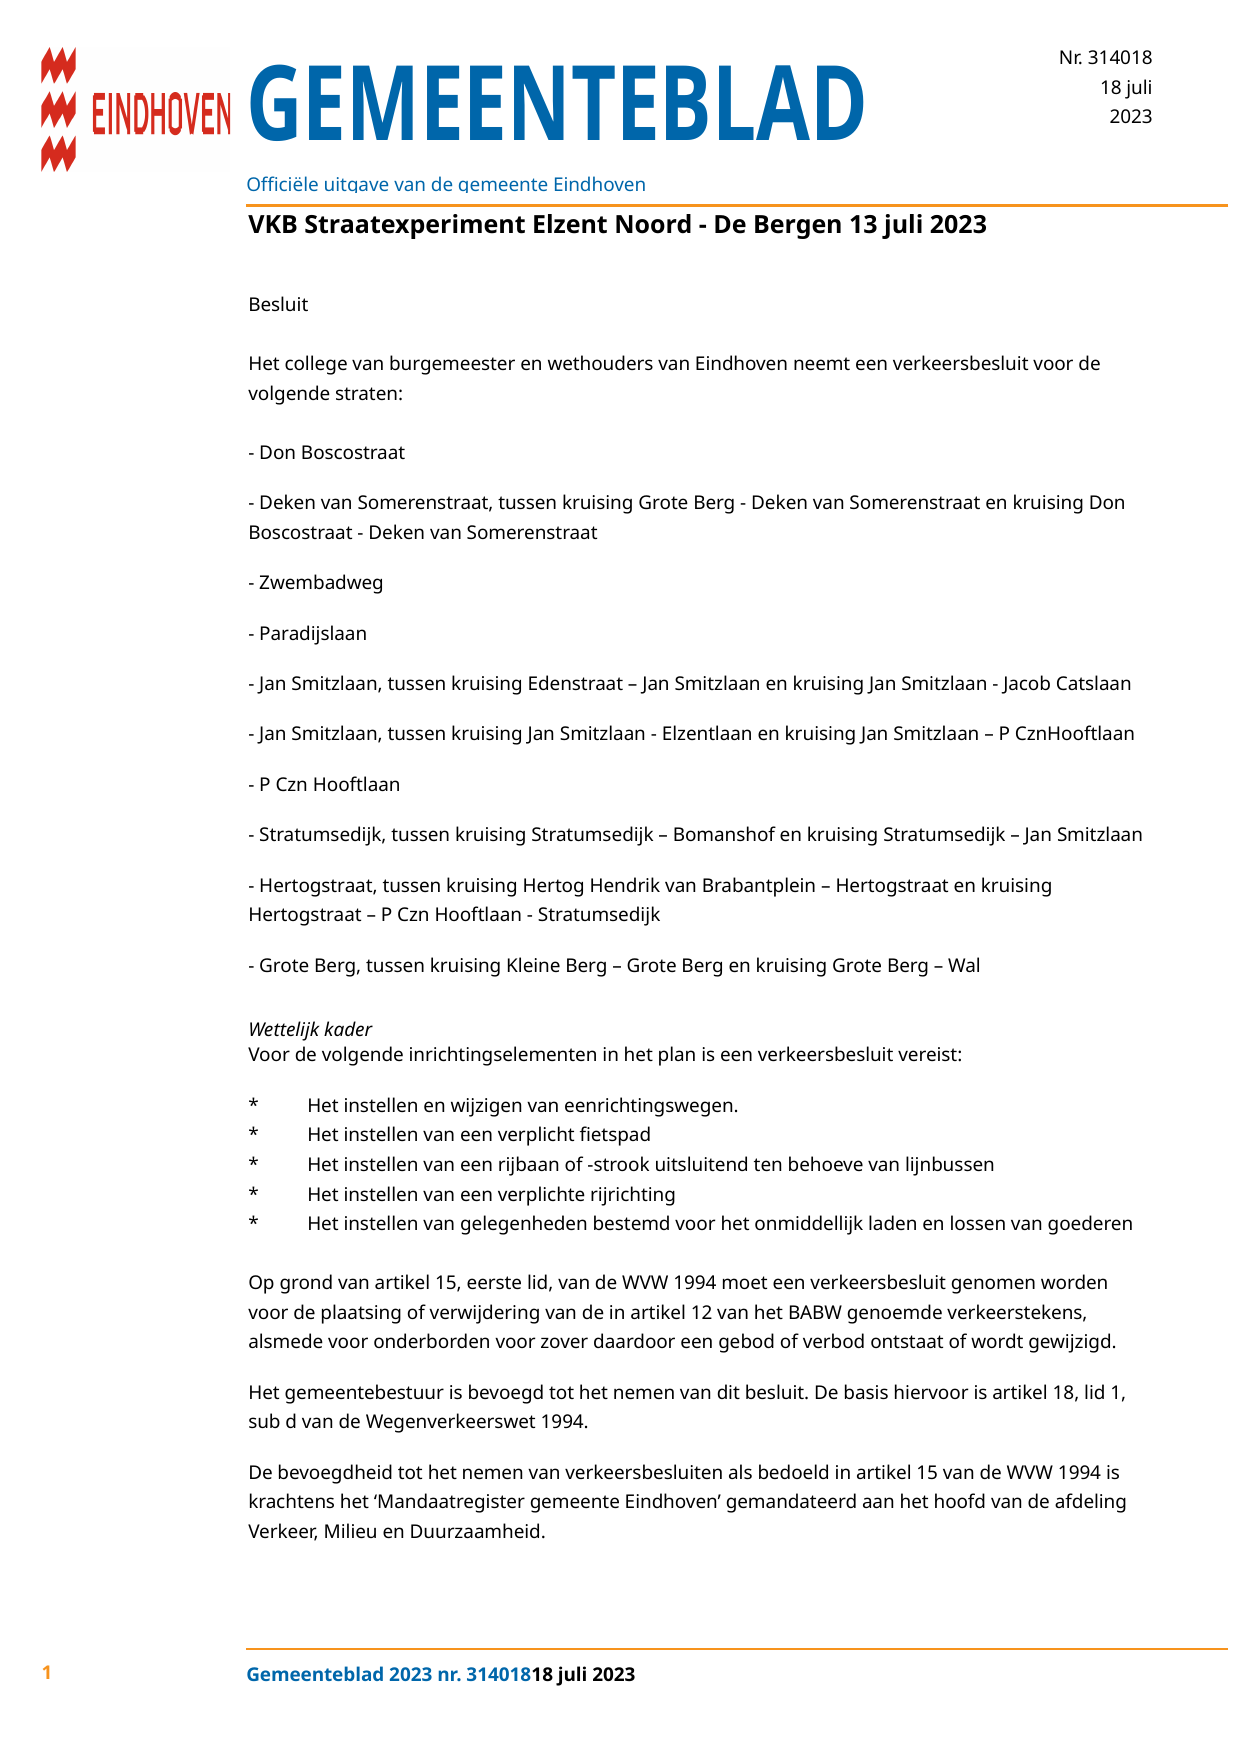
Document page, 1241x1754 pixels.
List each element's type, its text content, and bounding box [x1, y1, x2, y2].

text Het college van burgemeester en wethouders van Eindhoven neemt een verkeersbesluit voor de volgende straten: [248, 350, 1152, 406]
list Het instellen van een verplicht fietspad [248, 1122, 1152, 1147]
text - Grote Berg, tussen kruising Kleine Berg – Grote Berg en kruising Grote Berg – Wal [248, 952, 1152, 978]
text Voor de volgende inrichtingselementen in het plan is een verkeersbesluit vereist: [248, 1042, 1152, 1067]
text De bevoegdheid tot het nemen van verkeersbesluiten als bedoeld in artikel 15 van de WVW 1994 is krachtens het ‘Mandaatregister gemeente Eindhoven’ gemandateerd aan het hoofd van de afdeling Verkeer, Milieu en Duurzaamheid. [248, 1459, 1152, 1544]
text - Zwembadweg [248, 569, 1152, 595]
text - Don Boscostraat [248, 439, 1152, 465]
text VKB Straatexperiment Elzent Noord - De Bergen 13 juli 2023 [248, 207, 1152, 241]
text - Hertogstraat, tussen kruising Hertog Hendrik van Brabantplein – Hertogstraat en kruising Hertogstraat – P Czn Hooftlaan - Stratumsedijk [248, 872, 1152, 927]
text Het gemeentebestuur is bevoegd tot het nemen van dit besluit. De basis hiervoor is artikel 18, lid 1, sub d van de Wegenverkeerswet 1994. [248, 1379, 1152, 1434]
text - Stratumsedijk, tussen kruising Stratumsedijk – Bomanshof en kruising Stratumsedijk – Jan Smitzlaan [248, 821, 1152, 847]
text - P Czn Hooftlaan [248, 771, 1152, 797]
list Het instellen van gelegenheden bestemd voor het onmiddellijk laden en lossen van goederen [248, 1210, 1152, 1236]
picture [41, 47, 231, 172]
text - Deken van Somerenstraat, tussen kruising Grote Berg - Deken van Somerenstraat en kruising Don Boscostraat - Deken van Somerenstraat [248, 489, 1152, 545]
text Besluit [248, 291, 1152, 317]
text Wettelijk kader [248, 1016, 1152, 1042]
text - Jan Smitzlaan, tussen kruising Jan Smitzlaan - Elzentlaan en kruising Jan Smitzlaan – P CznHooftlaan [248, 721, 1152, 746]
list Het instellen van een rijbaan of -strook uitsluitend ten behoeve van lijnbussen [248, 1151, 1152, 1177]
text Op grond van artikel 15, eerste lid, van de WVW 1994 moet een verkeersbesluit genomen worden voor de plaatsing of verwijdering van de in artikel 12 van het BABW genoemde verkeerstekens, alsmede voor onderborden voor zover daardoor een gebod of verbod ontstaat of wordt gewijzigd. [248, 1269, 1152, 1354]
text - Paradijslaan [248, 620, 1152, 646]
list Het instellen van een verplichte rijrichting [248, 1181, 1152, 1206]
text - Jan Smitzlaan, tussen kruising Edenstraat – Jan Smitzlaan en kruising Jan Smitzlaan - Jacob Catslaan [248, 670, 1152, 696]
list Het instellen en wijzigen van eenrichtingswegen. [248, 1092, 1152, 1118]
